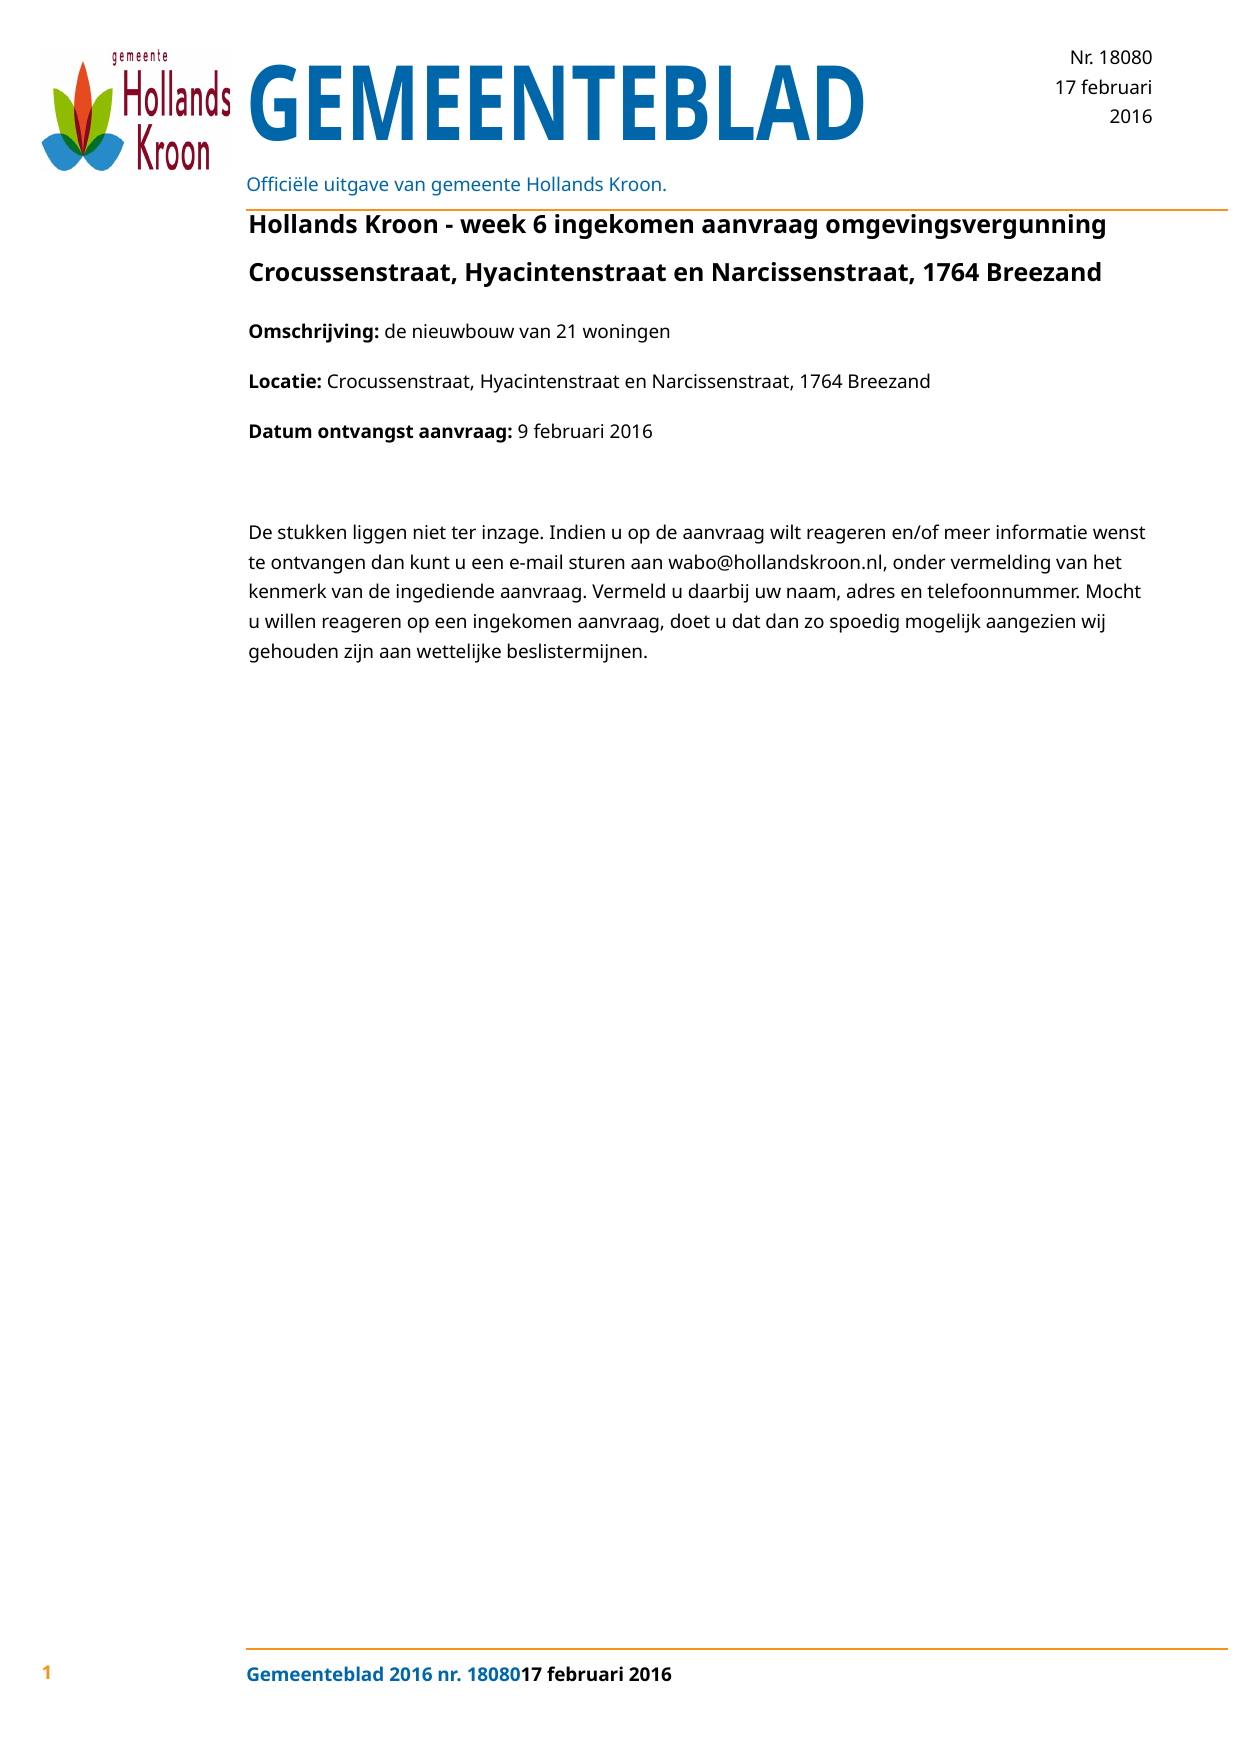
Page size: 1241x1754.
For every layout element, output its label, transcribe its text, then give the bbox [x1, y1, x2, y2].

text Datum ontvangst aanvraag: 9 februari 2016 [248, 419, 1152, 444]
picture [41, 47, 231, 172]
text Omschrijving: de nieuwbouw van 21 woningen [248, 318, 1152, 344]
text De stukken liggen niet ter inzage. Indien u op de aanvraag wilt reageren en/of meer informatie wenst te ontvangen dan kunt u een e-mail sturen aan wabo@hollandskroon.nl, onder vermelding van het kenmerk van de ingediende aanvraag. Vermeld u daarbij uw naam, adres en telefoonnummer. Mocht u willen reageren op een ingekomen aanvraag, doet u dat dan zo spoedig mogelijk aangezien wij gehouden zijn aan wettelijke beslistermijnen. [248, 519, 1152, 664]
text Hollands Kroon - week 6 ingekomen aanvraag omgevingsvergunning Crocussenstraat, Hyacintenstraat en Narcissenstraat, 1764 Breezand [248, 211, 1152, 288]
text Locatie: Crocussenstraat, Hyacintenstraat en Narcissenstraat, 1764 Breezand [248, 368, 1152, 394]
